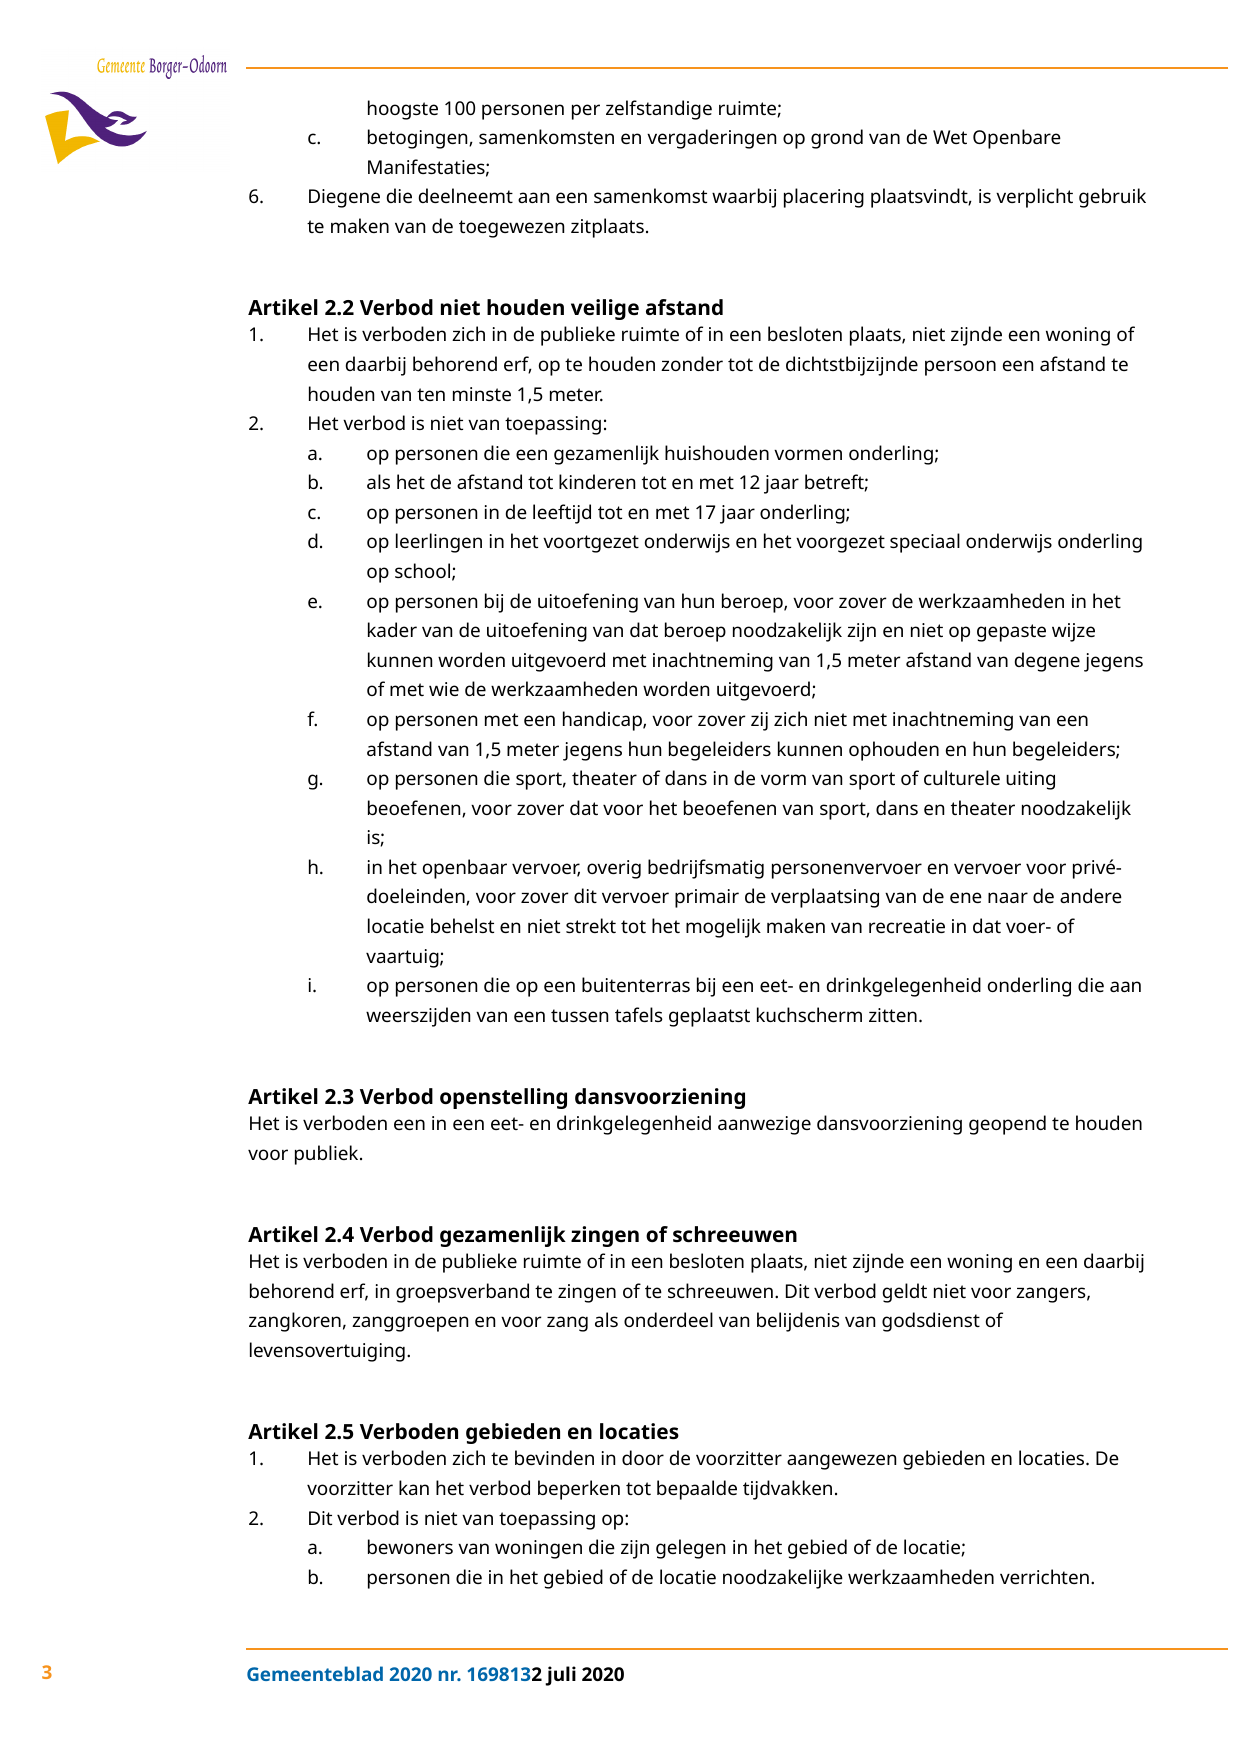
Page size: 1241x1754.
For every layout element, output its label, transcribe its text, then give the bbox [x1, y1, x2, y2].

list op personen met een handicap, voor zover zij zich niet met inachtneming van een afstand van 1,5 meter jegens hun begeleiders kunnen ophouden en hun begeleiders; [307, 706, 1152, 761]
list Diegene die deelneemt aan een samenkomst waarbij placering plaatsvindt, is verplicht gebruik te maken van de toegewezen zitplaats. [248, 183, 1152, 239]
list op personen die sport, theater of dans in de vorm van sport of culturele uiting beoefenen, voor zover dat voor het beoefenen van sport, dans en theater noodzakelijk is; [307, 765, 1152, 850]
text Artikel 2.3 Verbod openstelling dansvoorziening [248, 1082, 1152, 1110]
list in het openbaar vervoer, overig bedrijfsmatig personenvervoer en vervoer voor privé-doeleinden, voor zover dit vervoer primair de verplaatsing van de ene naar de andere locatie behelst en niet strekt tot het mogelijk maken van recreatie in dat voer- of vaartuig; [307, 854, 1152, 968]
list op personen in de leeftijd tot en met 17 jaar onderling; [307, 499, 1152, 525]
text Het is verboden een in een eet- en drinkgelegenheid aanwezige dansvoorziening geopend te houden voor publiek. [248, 1110, 1152, 1166]
list Het verbod is niet van toepassing: [248, 410, 1152, 436]
list hoogste 100 personen per zelfstandige ruimte; [307, 95, 1152, 121]
list op personen die een gezamenlijk huishouden vormen onderling; [307, 440, 1152, 466]
list als het de afstand tot kinderen tot en met 12 jaar betreft; [307, 469, 1152, 495]
text Artikel 2.2 Verbod niet houden veilige afstand [248, 293, 1152, 322]
picture [41, 47, 231, 172]
list op personen bij de uitoefening van hun beroep, voor zover de werkzaamheden in het kader van de uitoefening van dat beroep noodzakelijk zijn en niet op gepaste wijze kunnen worden uitgevoerd met inachtneming van 1,5 meter afstand van degene jegens of met wie de werkzaamheden worden uitgevoerd; [307, 588, 1152, 702]
text Artikel 2.5 Verboden gebieden en locaties [248, 1417, 1152, 1446]
list Dit verbod is niet van toepassing op: [248, 1505, 1152, 1531]
list personen die in het gebied of de locatie noodzakelijke werkzaamheden verrichten. [307, 1564, 1152, 1590]
list bewoners van woningen die zijn gelegen in het gebied of de locatie; [307, 1534, 1152, 1560]
list Het is verboden zich te bevinden in door de voorzitter aangewezen gebieden en locaties. De voorzitter kan het verbod beperken tot bepaalde tijdvakken. [248, 1446, 1152, 1501]
text Het is verboden in de publieke ruimte of in een besloten plaats, niet zijnde een woning en een daarbij behorend erf, in groepsverband te zingen of te schreeuwen. Dit verbod geldt niet voor zangers, zangkoren, zanggroepen en voor zang als onderdeel van belijdenis van godsdienst of levensovertuiging. [248, 1248, 1152, 1363]
list op leerlingen in het voortgezet onderwijs en het voorgezet speciaal onderwijs onderling op school; [307, 529, 1152, 584]
text Artikel 2.4 Verbod gezamenlijk zingen of schreeuwen [248, 1220, 1152, 1248]
list Het is verboden zich in de publieke ruimte of in een besloten plaats, niet zijnde een woning of een daarbij behorend erf, op te houden zonder tot de dichtstbijzijnde persoon een afstand te houden van ten minste 1,5 meter. [248, 322, 1152, 406]
list op personen die op een buitenterras bij een eet- en drinkgelegenheid onderling die aan weerszijden van een tussen tafels geplaatst kuchscherm zitten. [307, 972, 1152, 1028]
list betogingen, samenkomsten en vergaderingen op grond van de Wet Openbare Manifestaties; [307, 124, 1152, 180]
